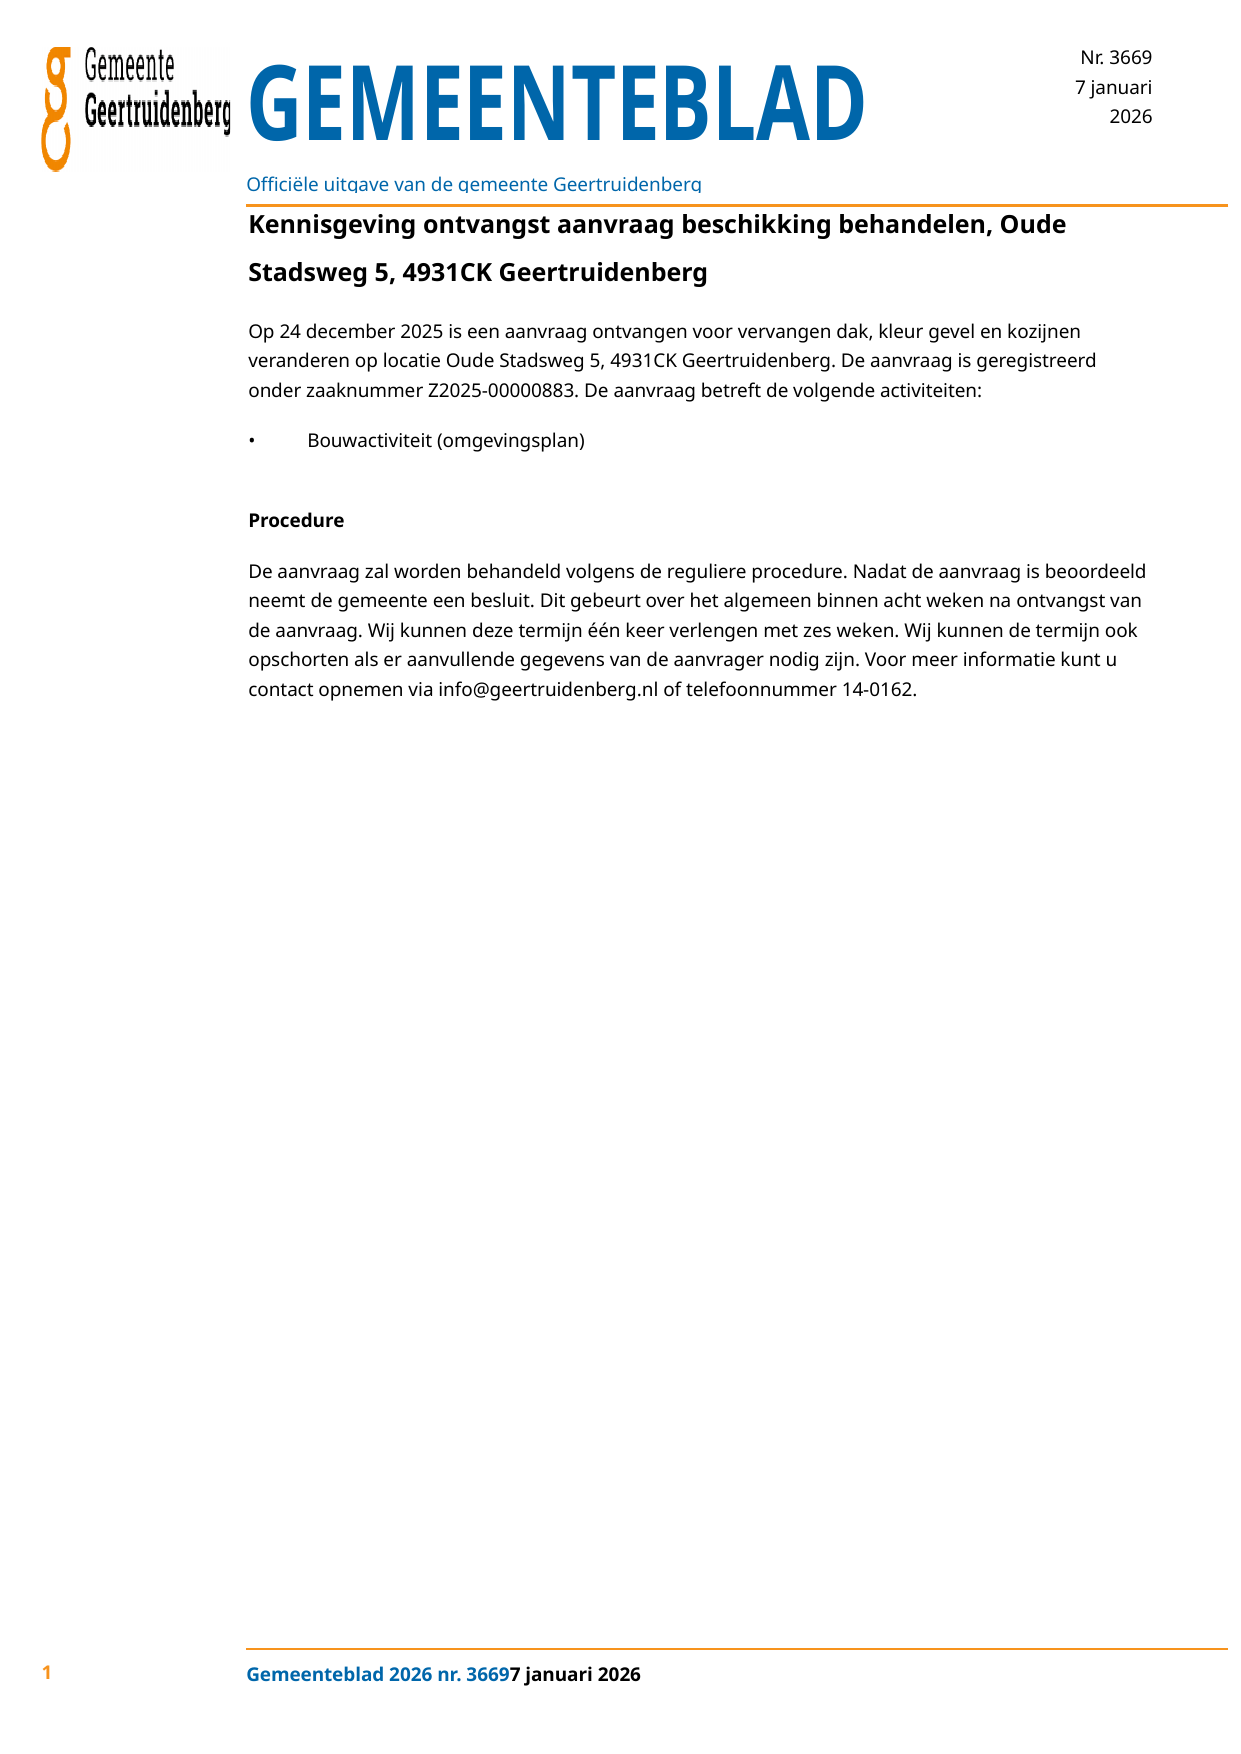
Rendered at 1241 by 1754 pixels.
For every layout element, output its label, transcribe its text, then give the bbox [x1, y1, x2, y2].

text Op 24 december 2025 is een aanvraag ontvangen voor vervangen dak, kleur gevel en kozijnen veranderen op locatie Oude Stadsweg 5, 4931CK Geertruidenberg. De aanvraag is geregistreerd onder zaaknummer Z2025-00000883. De aanvraag betreft de volgende activiteiten: [248, 318, 1152, 403]
text De aanvraag zal worden behandeld volgens de reguliere procedure. Nadat de aanvraag is beoordeeld neemt de gemeente een besluit. Dit gebeurt over het algemeen binnen acht weken na ontvangst van de aanvraag. Wij kunnen deze termijn één keer verlengen met zes weken. Wij kunnen de termijn ook opschorten als er aanvullende gegevens van de aanvrager nodig zijn. Voor meer informatie kunt u contact opnemen via info@geertruidenberg.nl of telefoonnummer 14-0162. [248, 558, 1152, 702]
picture [41, 47, 231, 172]
text Kennisgeving ontvangst aanvraag beschikking behandelen, Oude Stadsweg 5, 4931CK Geertruidenberg [248, 207, 1152, 288]
list Bouwactiviteit (omgevingsplan) [248, 427, 1152, 453]
text Procedure [248, 507, 1152, 533]
